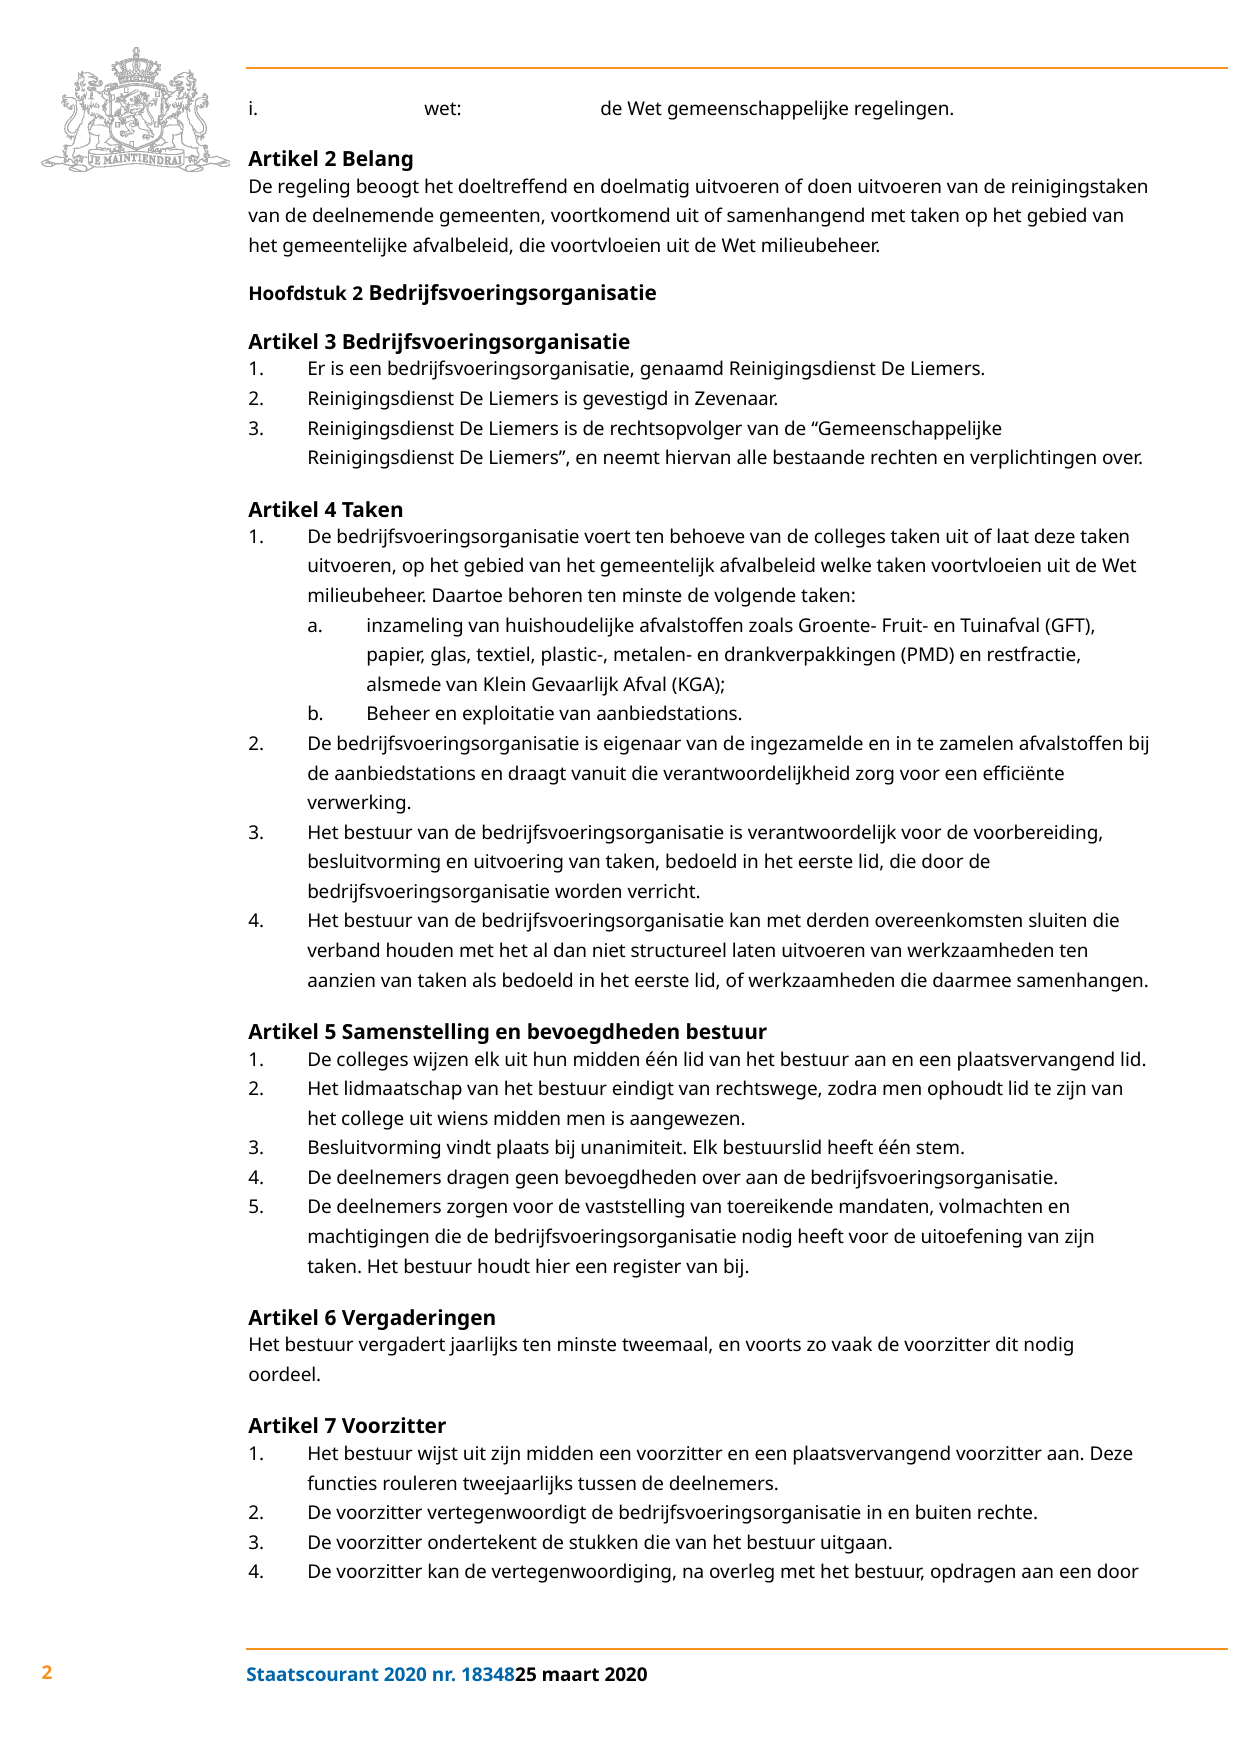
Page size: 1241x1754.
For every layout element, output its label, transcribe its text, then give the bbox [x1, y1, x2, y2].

list Er is een bedrijfsvoeringsorganisatie, genaamd Reinigingsdienst De Liemers. [248, 356, 1152, 381]
list Het bestuur wijst uit zijn midden een voorzitter en een plaatsvervangend voorzitter aan. Deze functies rouleren tweejaarlijks tussen de deelnemers. [248, 1440, 1152, 1495]
list Het bestuur van de bedrijfsvoeringsorganisatie is verantwoordelijk voor de voorbereiding, besluitvorming en uitvoering van taken, bedoeld in het eerste lid, die door de bedrijfsvoeringsorganisatie worden verricht. [248, 819, 1152, 904]
text Artikel 7 Voorzitter [248, 1412, 1152, 1440]
list inzameling van huishoudelijke afvalstoffen zoals Groente- Fruit- en Tuinafval (GFT), papier, glas, textiel, plastic-, metalen- en drankverpakkingen (PMD) en restfractie, alsmede van Klein Gevaarlijk Afval (KGA); [307, 612, 1152, 697]
list De bedrijfsvoeringsorganisatie is eigenaar van de ingezamelde en in te zamelen afvalstoffen bij de aanbiedstations en draagt vanuit die verantwoordelijkheid zorg voor een efficiënte verwerking. [248, 730, 1152, 815]
text Artikel 4 Taken [248, 495, 1152, 523]
text Hoofdstuk 2 Bedrijfsvoeringsorganisatie [248, 278, 1152, 306]
list De voorzitter kan de vertegenwoordiging, na overleg met het bestuur, opdragen aan een door [248, 1558, 1152, 1584]
text De regeling beoogt het doeltreffend en doelmatig uitvoeren of doen uitvoeren van de reinigingstaken van de deelnemende gemeenten, voortkomend uit of samenhangend met taken op het gebied van het gemeentelijke afvalbeleid, die voortvloeien uit de Wet milieubeheer. [248, 173, 1152, 258]
text Artikel 3 Bedrijfsvoeringsorganisatie [248, 327, 1152, 356]
text Het bestuur vergadert jaarlijks ten minste tweemaal, en voorts zo vaak de voorzitter dit nodig oordeel. [248, 1332, 1152, 1387]
table_cell i. [248, 95, 424, 121]
list De voorzitter vertegenwoordigt de bedrijfsvoeringsorganisatie in en buiten rechte. [248, 1499, 1152, 1525]
list De voorzitter ondertekent de stukken die van het bestuur uitgaan. [248, 1529, 1152, 1554]
list Het bestuur van de bedrijfsvoeringsorganisatie kan met derden overeenkomsten sluiten die verband houden met het al dan niet structureel laten uitvoeren van werkzaamheden ten aanzien van taken als bedoeld in het eerste lid, of werkzaamheden die daarmee samenhangen. [248, 908, 1152, 993]
text Artikel 6 Vergaderingen [248, 1303, 1152, 1332]
list De bedrijfsvoeringsorganisatie voert ten behoeve van de colleges taken uit of laat deze taken uitvoeren, op het gebied van het gemeentelijk afvalbeleid welke taken voortvloeien uit de Wet milieubeheer. Daartoe behoren ten minste de volgende taken: [248, 523, 1152, 608]
list De deelnemers zorgen voor de vaststelling van toereikende mandaten, volmachten en machtigingen die de bedrijfsvoeringsorganisatie nodig heeft voor de uitoefening van zijn taken. Het bestuur houdt hier een register van bij. [248, 1194, 1152, 1278]
list Beheer en exploitatie van aanbiedstations. [307, 701, 1152, 726]
list Besluitvorming vindt plaats bij unanimiteit. Elk bestuurslid heeft één stem. [248, 1134, 1152, 1160]
list Reinigingsdienst De Liemers is de rechtsopvolger van de “Gemeenschappelijke Reinigingsdienst De Liemers”, en neemt hiervan alle bestaande rechten en verplichtingen over. [248, 415, 1152, 470]
list Het lidmaatschap van het bestuur eindigt van rechtswege, zodra men ophoudt lid te zijn van het college uit wiens midden men is aangewezen. [248, 1075, 1152, 1131]
table_cell wet: [424, 95, 600, 121]
text Artikel 2 Belang [248, 144, 1152, 173]
list De deelnemers dragen geen bevoegdheden over aan de bedrijfsvoeringsorganisatie. [248, 1164, 1152, 1190]
picture [41, 47, 231, 172]
text Artikel 5 Samenstelling en bevoegdheden bestuur [248, 1017, 1152, 1046]
list De colleges wijzen elk uit hun midden één lid van het bestuur aan en een plaatsvervangend lid. [248, 1046, 1152, 1071]
table_cell de Wet gemeenschappelijke regelingen. [600, 95, 1152, 121]
list Reinigingsdienst De Liemers is gevestigd in Zevenaar. [248, 385, 1152, 411]
